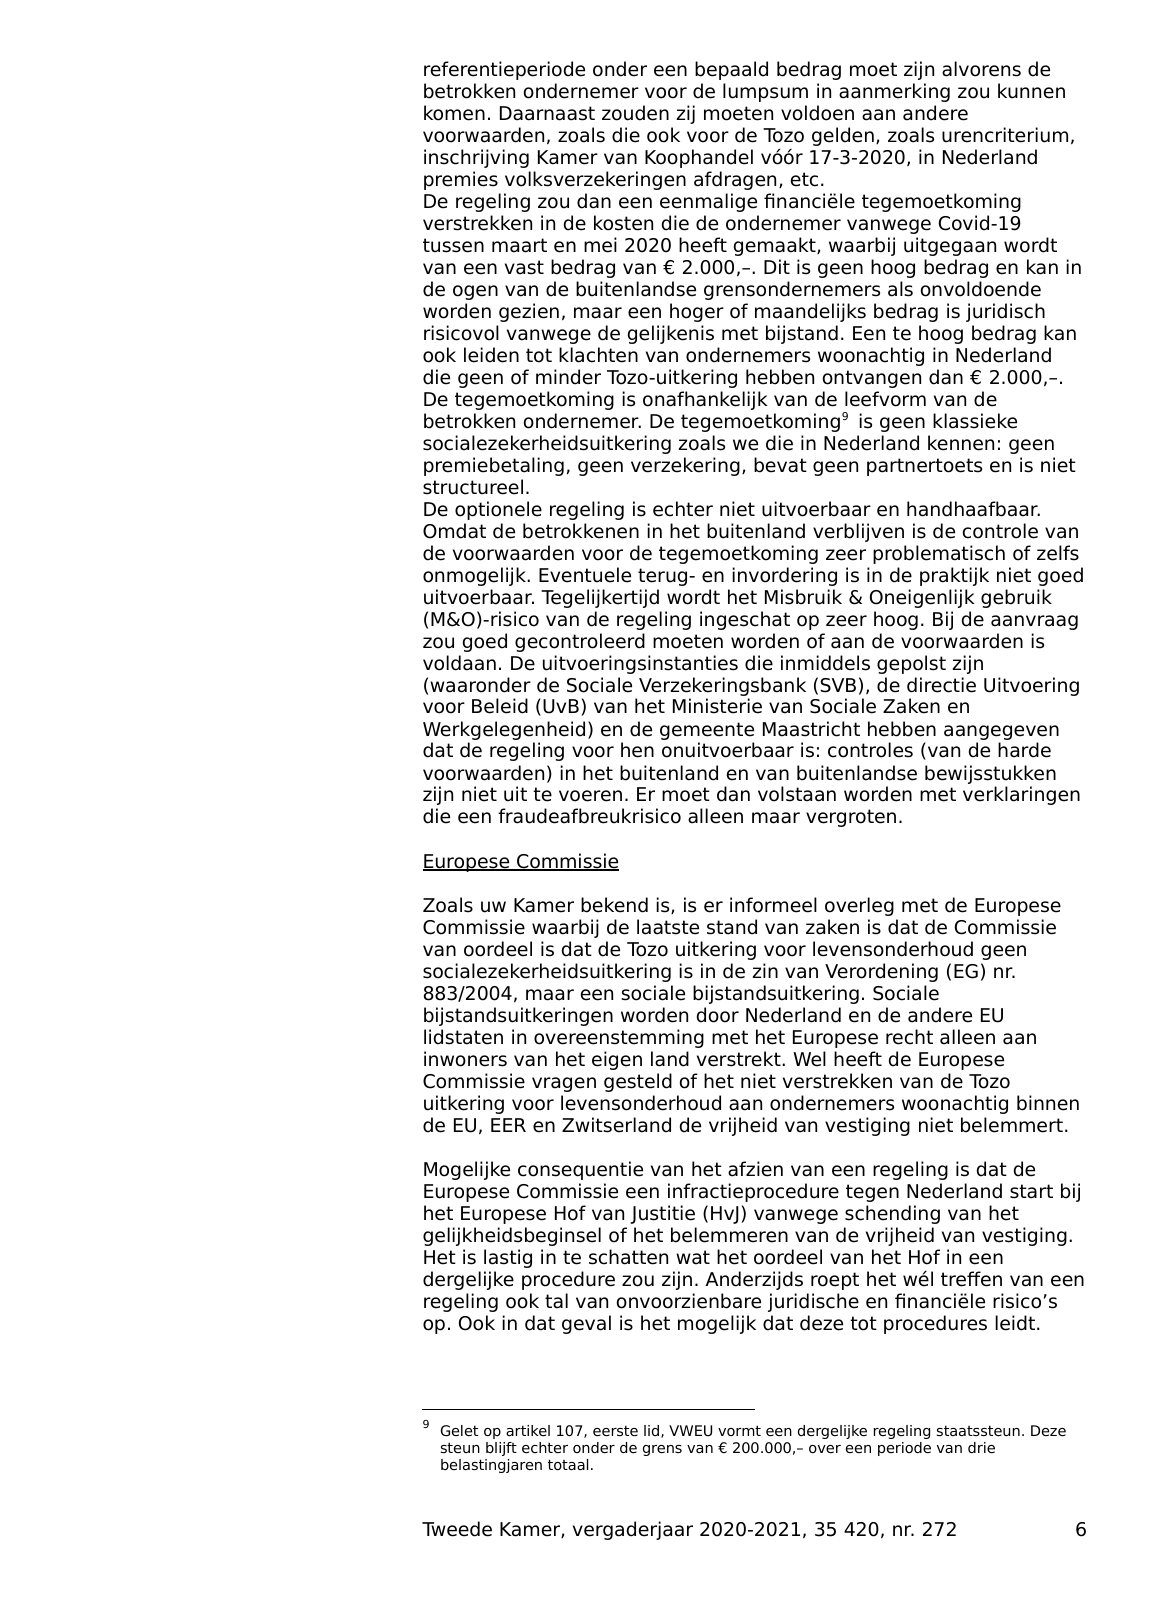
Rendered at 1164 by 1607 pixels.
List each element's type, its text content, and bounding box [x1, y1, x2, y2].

text referentieperiode onder een bepaald bedrag moet zijn alvorens de betrokken ondernemer voor de lumpsum in aanmerking zou kunnen komen. Daarnaast zouden zij moeten voldoen aan andere voorwaarden, zoals die ook voor de Tozo gelden, zoals urencriterium, inschrijving Kamer van Koophandel vóór 17-3-2020, in Nederland premies volksverzekeringen afdragen, etc. [422, 59, 1087, 191]
text De regeling zou dan een eenmalige financiële tegemoetkoming verstrekken in de kosten die de ondernemer vanwege Covid-19 tussen maart en mei 2020 heeft gemaakt, waarbij uitgegaan wordt van een vast bedrag van € 2.000,–. Dit is geen hoog bedrag en kan in de ogen van de buitenlandse grensondernemers als onvoldoende worden gezien, maar een hoger of maandelijks bedrag is juridisch risicovol vanwege de gelijkenis met bijstand. Een te hoog bedrag kan ook leiden tot klachten van ondernemers woonachtig in Nederland die geen of minder Tozo-uitkering hebben ontvangen dan € 2.000,–. De tegemoetkoming is onafhankelijk van de leefvorm van de betrokken ondernemer. De tegemoetkoming is geen klassieke socialezekerheidsuitkering zoals we die in Nederland kennen: geen premiebetaling, geen verzekering, bevat geen partnertoets en is niet structureel. [422, 191, 1087, 499]
subtitle Europese Commissie [422, 851, 1087, 872]
text Gelet op artikel 107, eerste lid, VWEU vormt een dergelijke regeling staatssteun. Deze steun blijft echter onder de grens van € 200.000,– over een periode van drie belastingjaren totaal. [422, 1418, 1087, 1474]
text Mogelijke consequentie van het afzien van een regeling is dat de Europese Commissie een infractieprocedure tegen Nederland start bij het Europese Hof van Justitie (HvJ) vanwege schending van het gelijkheidsbeginsel of het belemmeren van de vrijheid van vestiging. Het is lastig in te schatten wat het oordeel van het Hof in een dergelijke procedure zou zijn. Anderzijds roept het wél treffen van een regeling ook tal van onvoorzienbare juridische en financiële risico’s op. Ook in dat geval is het mogelijk dat deze tot procedures leidt. [422, 1159, 1087, 1334]
text Zoals uw Kamer bekend is, is er informeel overleg met de Europese Commissie waarbij de laatste stand van zaken is dat de Commissie van oordeel is dat de Tozo uitkering voor levensonderhoud geen socialezekerheidsuitkering is in de zin van Verordening (EG) nr. 883/2004, maar een sociale bijstandsuitkering. Sociale bijstandsuitkeringen worden door Nederland en de andere EU lidstaten in overeenstemming met het Europese recht alleen aan inwoners van het eigen land verstrekt. Wel heeft de Europese Commissie vragen gesteld of het niet verstrekken van de Tozo uitkering voor levensonderhoud aan ondernemers woonachtig binnen de EU, EER en Zwitserland de vrijheid van vestiging niet belemmert. [422, 895, 1087, 1136]
text De optionele regeling is echter niet uitvoerbaar en handhaafbaar. Omdat de betrokkenen in het buitenland verblijven is de controle van de voorwaarden voor de tegemoetkoming zeer problematisch of zelfs onmogelijk. Eventuele terug- en invordering is in de praktijk niet goed uitvoerbaar. Tegelijkertijd wordt het Misbruik & Oneigenlijk gebruik (M&O)-risico van de regeling ingeschat op zeer hoog. Bij de aanvraag zou goed gecontroleerd moeten worden of aan de voorwaarden is voldaan. De uitvoeringsinstanties die inmiddels gepolst zijn (waaronder de Sociale Verzekeringsbank (SVB), de directie Uitvoering voor Beleid (UvB) van het Ministerie van Sociale Zaken en Werkgelegenheid) en de gemeente Maastricht hebben aangegeven dat de regeling voor hen onuitvoerbaar is: controles (van de harde voorwaarden) in het buitenland en van buitenlandse bewijsstukken zijn niet uit te voeren. Er moet dan volstaan worden met verklaringen die een fraudeafbreukrisico alleen maar vergroten. [422, 499, 1087, 828]
